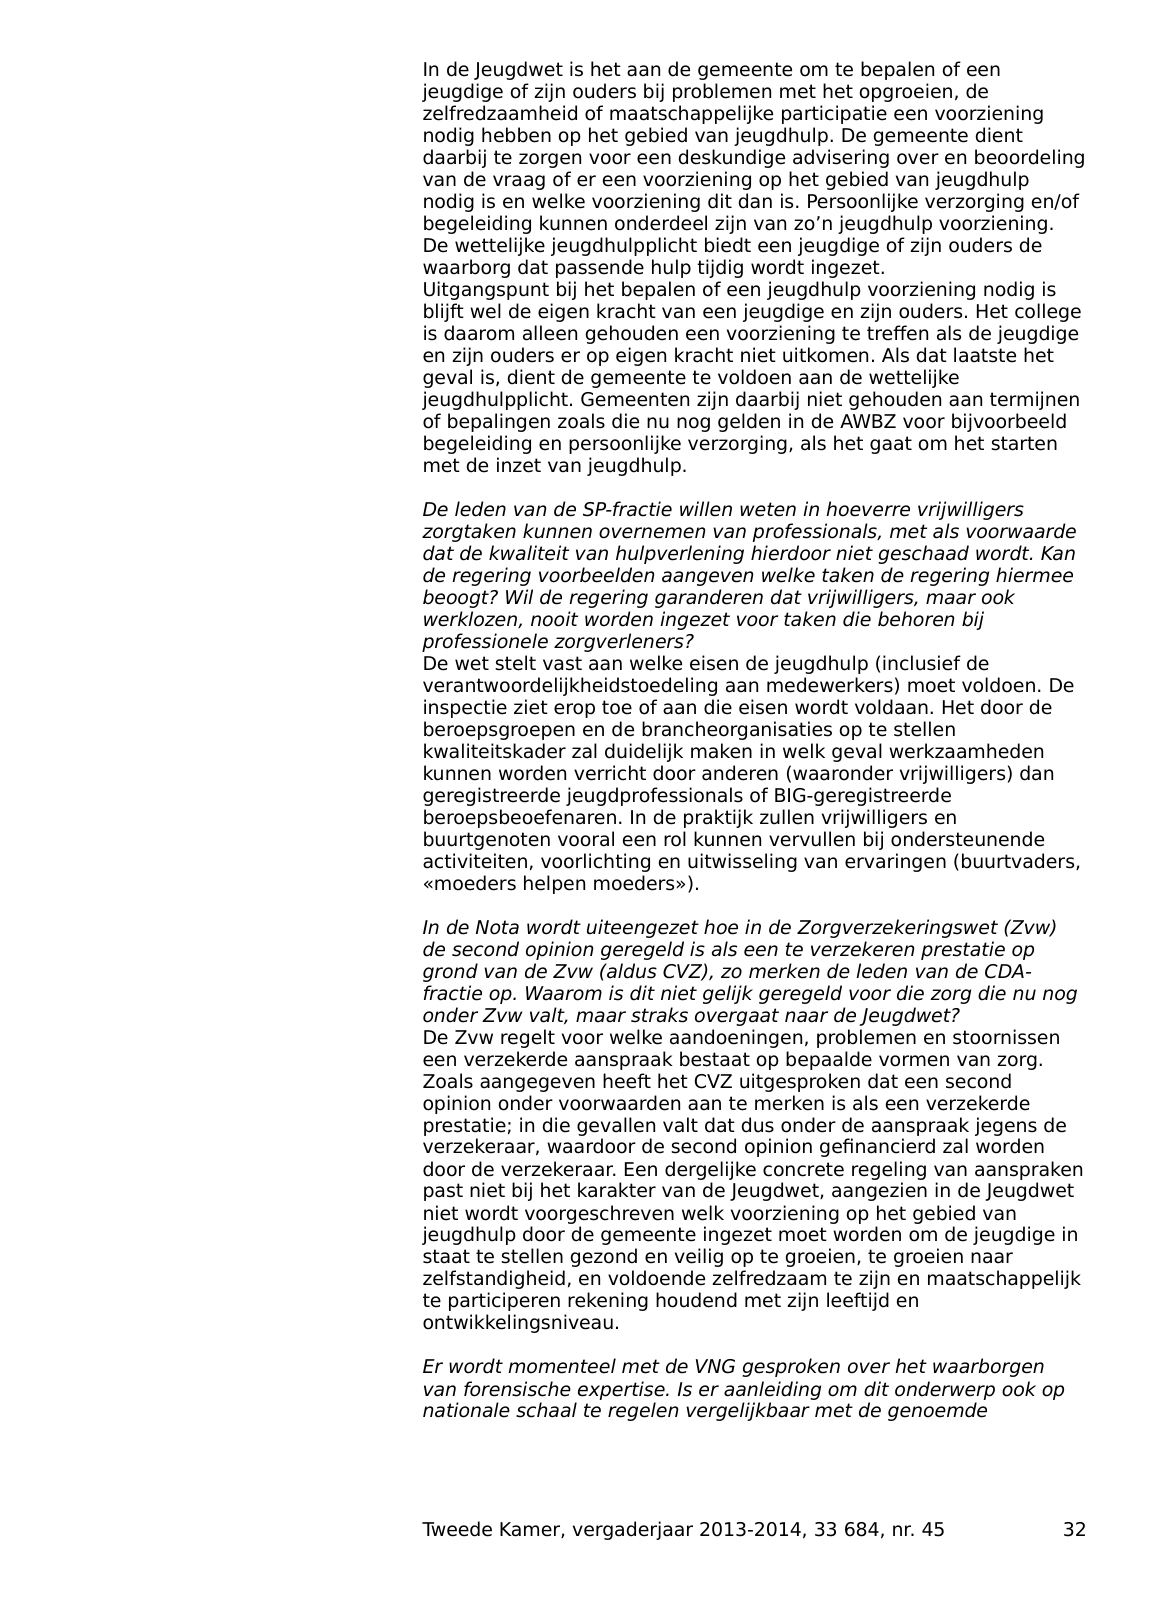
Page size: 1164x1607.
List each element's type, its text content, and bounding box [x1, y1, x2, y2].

text De Zvw regelt voor welke aandoeningen, problemen en stoornissen een verzekerde aanspraak bestaat op bepaalde vormen van zorg. Zoals aangegeven heeft het CVZ uitgesproken dat een second opinion onder voorwaarden aan te merken is als een verzekerde prestatie; in die gevallen valt dat dus onder de aanspraak jegens de verzekeraar, waardoor de second opinion gefinancierd zal worden door de verzekeraar. Een dergelijke concrete regeling van aanspraken past niet bij het karakter van de Jeugdwet, aangezien in de Jeugdwet niet wordt voorgeschreven welk voorziening op het gebied van jeugdhulp door de gemeente ingezet moet worden om de jeugdige in staat te stellen gezond en veilig op te groeien, te groeien naar zelfstandigheid, en voldoende zelfredzaam te zijn en maatschappelijk te participeren rekening houdend met zijn leeftijd en ontwikkelingsniveau. [422, 1027, 1087, 1334]
text De wet stelt vast aan welke eisen de jeugdhulp (inclusief de verantwoordelijkheidstoedeling aan medewerkers) moet voldoen. De inspectie ziet erop toe of aan die eisen wordt voldaan. Het door de beroepsgroepen en de brancheorganisaties op te stellen kwaliteitskader zal duidelijk maken in welk geval werkzaamheden kunnen worden verricht door anderen (waaronder vrijwilligers) dan geregistreerde jeugdprofessionals of BIG-geregistreerde beroepsbeoefenaren. In de praktijk zullen vrijwilligers en buurtgenoten vooral een rol kunnen vervullen bij ondersteunende activiteiten, voorlichting en uitwisseling van ervaringen (buurtvaders, «moeders helpen moeders»). [422, 653, 1087, 894]
text In de Nota wordt uiteengezet hoe in de Zorgverzekeringswet (Zvw) de second opinion geregeld is als een te verzekeren prestatie op grond van de Zvw (aldus CVZ), zo merken de leden van de CDA-fractie op. Waarom is dit niet gelijk geregeld voor die zorg die nu nog onder Zvw valt, maar straks overgaat naar de Jeugdwet? [422, 917, 1087, 1027]
text Uitgangspunt bij het bepalen of een jeugdhulp voorziening nodig is blijft wel de eigen kracht van een jeugdige en zijn ouders. Het college is daarom alleen gehouden een voorziening te treffen als de jeugdige en zijn ouders er op eigen kracht niet uitkomen. Als dat laatste het geval is, dient de gemeente te voldoen aan de wettelijke jeugdhulpplicht. Gemeenten zijn daarbij niet gehouden aan termijnen of bepalingen zoals die nu nog gelden in de AWBZ voor bijvoorbeeld begeleiding en persoonlijke verzorging, als het gaat om het starten met de inzet van jeugdhulp. [422, 279, 1087, 477]
text In de Jeugdwet is het aan de gemeente om te bepalen of een jeugdige of zijn ouders bij problemen met het opgroeien, de zelfredzaamheid of maatschappelijke participatie een voorziening nodig hebben op het gebied van jeugdhulp. De gemeente dient daarbij te zorgen voor een deskundige advisering over en beoordeling van de vraag of er een voorziening op het gebied van jeugdhulp nodig is en welke voorziening dit dan is. Persoonlijke verzorging en/of begeleiding kunnen onderdeel zijn van zo’n jeugdhulp voorziening. De wettelijke jeugdhulpplicht biedt een jeugdige of zijn ouders de waarborg dat passende hulp tijdig wordt ingezet. [422, 59, 1087, 279]
text Er wordt momenteel met de VNG gesproken over het waarborgen van forensische expertise. Is er aanleiding om dit onderwerp ook op nationale schaal te regelen vergelijkbaar met de genoemde [422, 1356, 1087, 1422]
text De leden van de SP-fractie willen weten in hoeverre vrijwilligers zorgtaken kunnen overnemen van professionals, met als voorwaarde dat de kwaliteit van hulpverlening hierdoor niet geschaad wordt. Kan de regering voorbeelden aangeven welke taken de regering hiermee beoogt? Wil de regering garanderen dat vrijwilligers, maar ook werklozen, nooit worden ingezet voor taken die behoren bij professionele zorgverleners? [422, 499, 1087, 653]
